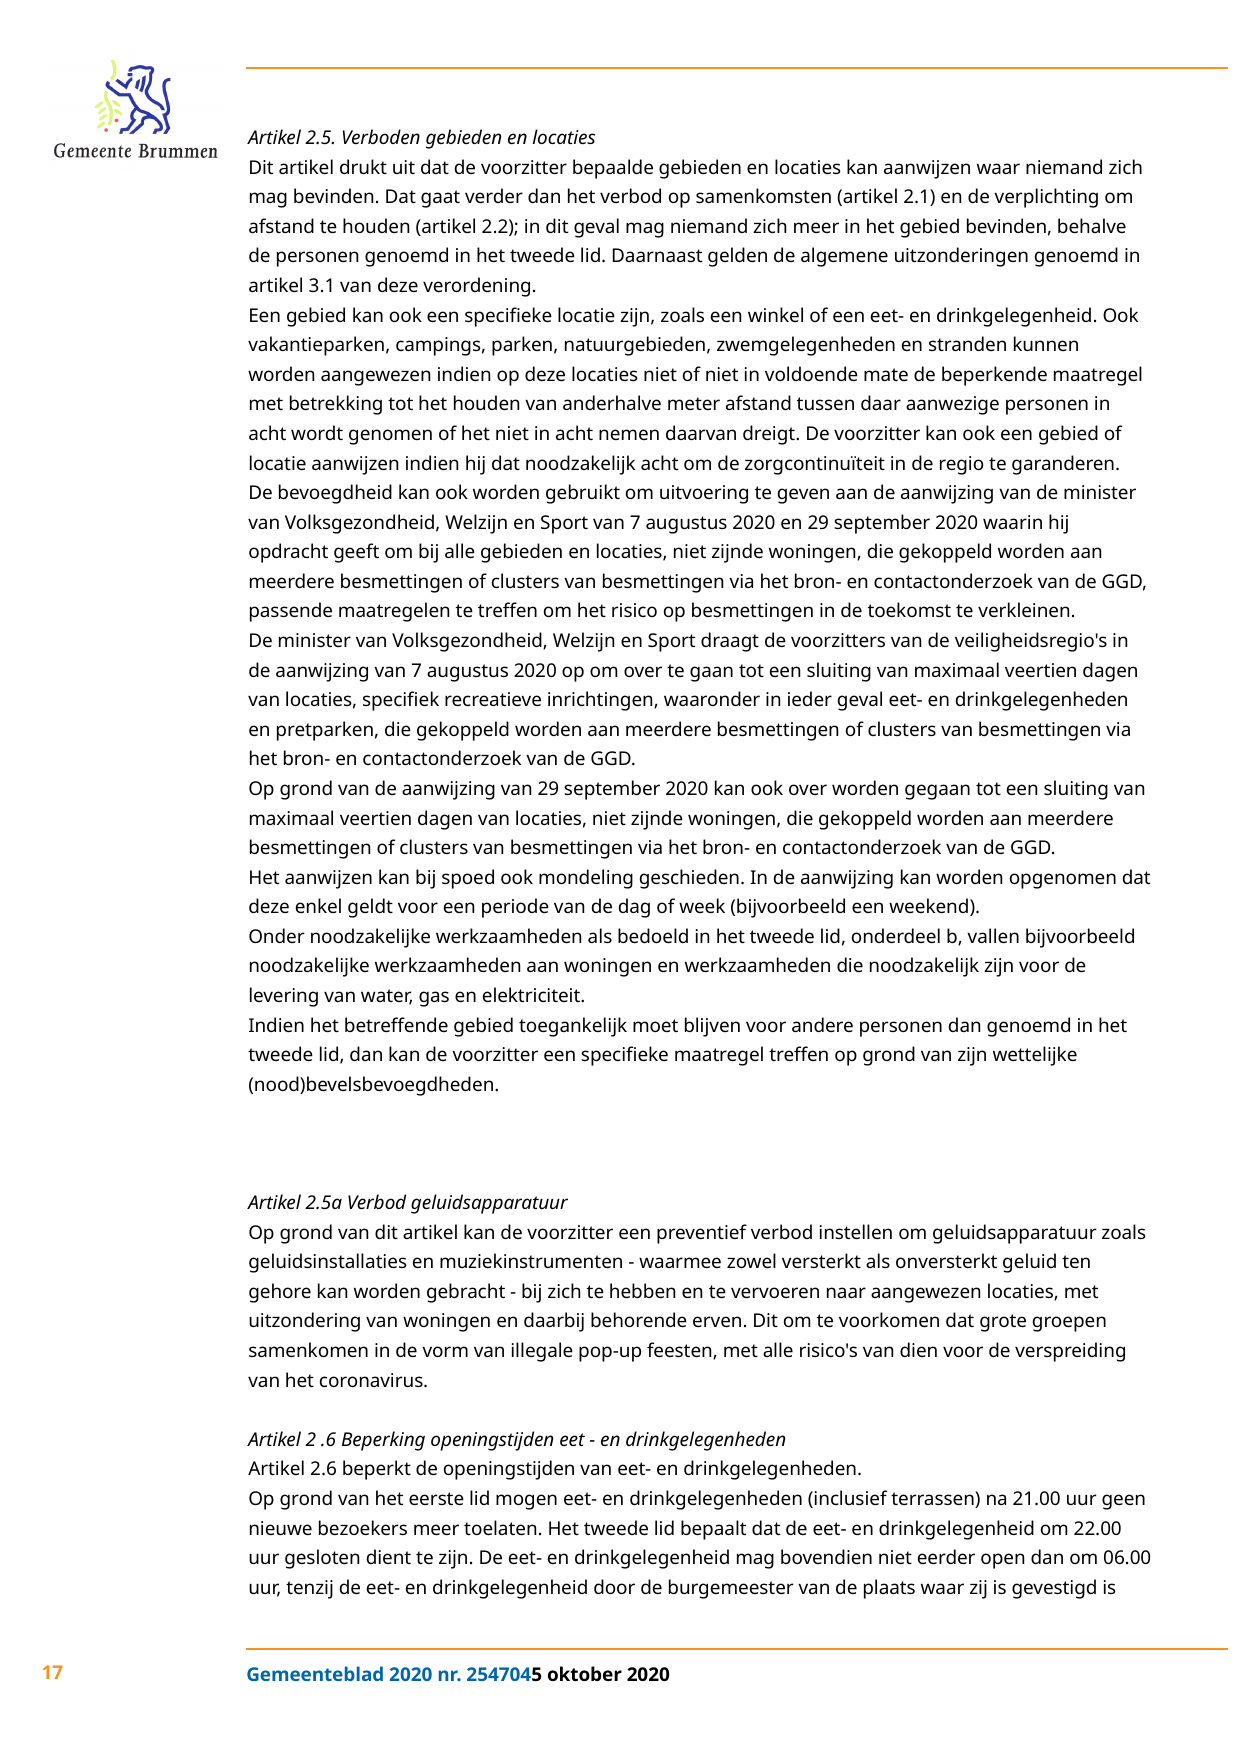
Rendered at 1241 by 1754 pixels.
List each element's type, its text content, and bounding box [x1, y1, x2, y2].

text Op grond van het eerste lid mogen eet- en drinkgelegenheden (inclusief terrassen) na 21.00 uur geen nieuwe bezoekers meer toelaten. Het tweede lid bepaalt dat de eet- en drinkgelegenheid om 22.00 uur gesloten dient te zijn. De eet- en drinkgelegenheid mag bovendien niet eerder open dan om 06.00 uur, tenzij de eet- en drinkgelegenheid door de burgemeester van de plaats waar zij is gevestigd is [248, 1485, 1152, 1600]
text Op grond van dit artikel kan de voorzitter een preventief verbod instellen om geluidsapparatuur zoals geluidsinstallaties en muziekinstrumenten - waarmee zowel versterkt als onversterkt geluid ten gehore kan worden gebracht - bij zich te hebben en te vervoeren naar aangewezen locaties, met uitzondering van woningen en daarbij behorende erven. Dit om te voorkomen dat grote groepen samenkomen in de vorm van illegale pop-up feesten, met alle risico's van dien voor de verspreiding van het coronavirus. [248, 1219, 1152, 1393]
text Een gebied kan ook een specifieke locatie zijn, zoals een winkel of een eet- en drinkgelegenheid. Ook vakantieparken, campings, parken, natuurgebieden, zwemgelegenheden en stranden kunnen worden aangewezen indien op deze locaties niet of niet in voldoende mate de beperkende maatregel met betrekking tot het houden van anderhalve meter afstand tussen daar aanwezige personen in acht wordt genomen of het niet in acht nemen daarvan dreigt. De voorzitter kan ook een gebied of locatie aanwijzen indien hij dat noodzakelijk acht om de zorgcontinuïteit in de regio te garanderen. [248, 302, 1152, 476]
text Artikel 2.6 beperkt de openingstijden van eet- en drinkgelegenheden. [248, 1456, 1152, 1481]
text Indien het betreffende gebied toegankelijk moet blijven voor andere personen dan genoemd in het tweede lid, dan kan de voorzitter een specifieke maatregel treffen op grond van zijn wettelijke (nood)bevelsbevoegdheden. [248, 1012, 1152, 1097]
text Onder noodzakelijke werkzaamheden als bedoeld in het tweede lid, onderdeel b, vallen bijvoorbeeld noodzakelijke werkzaamheden aan woningen en werkzaamheden die noodzakelijk zijn voor de levering van water, gas en elektriciteit. [248, 923, 1152, 1008]
text Artikel 2.5a Verbod geluidsapparatuur [248, 1189, 1152, 1215]
text Artikel 2.5. Verboden gebieden en locaties [248, 124, 1152, 150]
text De bevoegdheid kan ook worden gebruikt om uitvoering te geven aan de aanwijzing van de minister van Volksgezondheid, Welzijn en Sport van 7 augustus 2020 en 29 september 2020 waarin hij opdracht geeft om bij alle gebieden en locaties, niet zijnde woningen, die gekoppeld worden aan meerdere besmettingen of clusters van besmettingen via het bron- en contactonderzoek van de GGD, passende maatregelen te treffen om het risico op besmettingen in de toekomst te verkleinen. [248, 479, 1152, 623]
text Dit artikel drukt uit dat de voorzitter bepaalde gebieden en locaties kan aanwijzen waar niemand zich mag bevinden. Dat gaat verder dan het verbod op samenkomsten (artikel 2.1) en de verplichting om afstand te houden (artikel 2.2); in dit geval mag niemand zich meer in het gebied bevinden, behalve de personen genoemd in het tweede lid. Daarnaast gelden de algemene uitzonderingen genoemd in artikel 3.1 van deze verordening. [248, 154, 1152, 298]
text Artikel 2 .6 Beperking openingstijden eet - en drinkgelegenheden [248, 1426, 1152, 1452]
picture [41, 47, 231, 172]
text De minister van Volksgezondheid, Welzijn en Sport draagt de voorzitters van de veiligheidsregio's in de aanwijzing van 7 augustus 2020 op om over te gaan tot een sluiting van maximaal veertien dagen van locaties, specifiek recreatieve inrichtingen, waaronder in ieder geval eet- en drinkgelegenheden en pretparken, die gekoppeld worden aan meerdere besmettingen of clusters van besmettingen via het bron- en contactonderzoek van de GGD. [248, 627, 1152, 771]
text Het aanwijzen kan bij spoed ook mondeling geschieden. In de aanwijzing kan worden opgenomen dat deze enkel geldt voor een periode van de dag of week (bijvoorbeeld een weekend). [248, 864, 1152, 919]
text Op grond van de aanwijzing van 29 september 2020 kan ook over worden gegaan tot een sluiting van maximaal veertien dagen van locaties, niet zijnde woningen, die gekoppeld worden aan meerdere besmettingen of clusters van besmettingen via het bron- en contactonderzoek van de GGD. [248, 775, 1152, 860]
